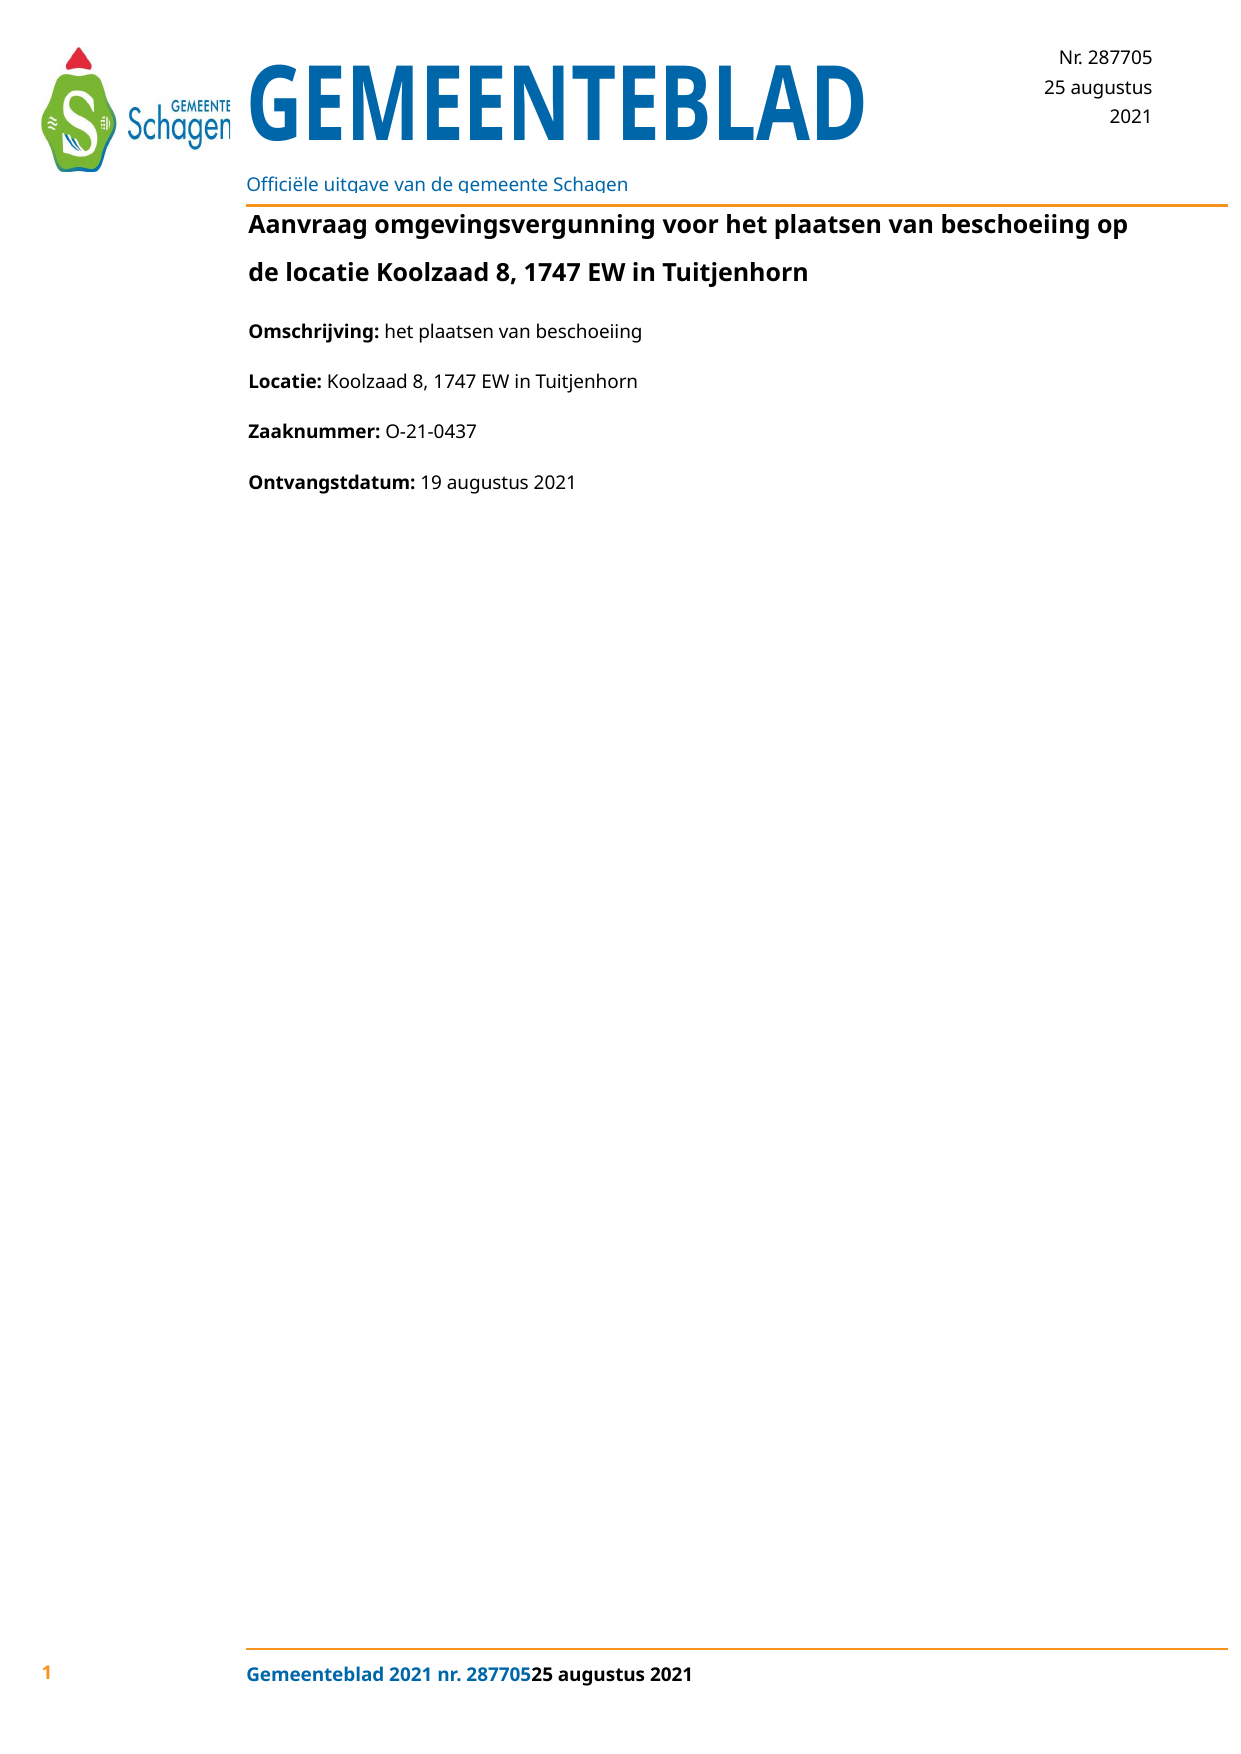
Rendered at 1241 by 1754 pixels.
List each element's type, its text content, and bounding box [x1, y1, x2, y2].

text Ontvangstdatum: 19 augustus 2021 [248, 469, 1152, 495]
text Zaaknummer: O-21-0437 [248, 419, 1152, 444]
text Omschrijving: het plaatsen van beschoeiing [248, 318, 1152, 344]
text Aanvraag omgevingsvergunning voor het plaatsen van beschoeiing op de locatie Koolzaad 8, 1747 EW in Tuitjenhorn [248, 207, 1152, 288]
text Locatie: Koolzaad 8, 1747 EW in Tuitjenhorn [248, 368, 1152, 394]
picture [41, 47, 231, 172]
